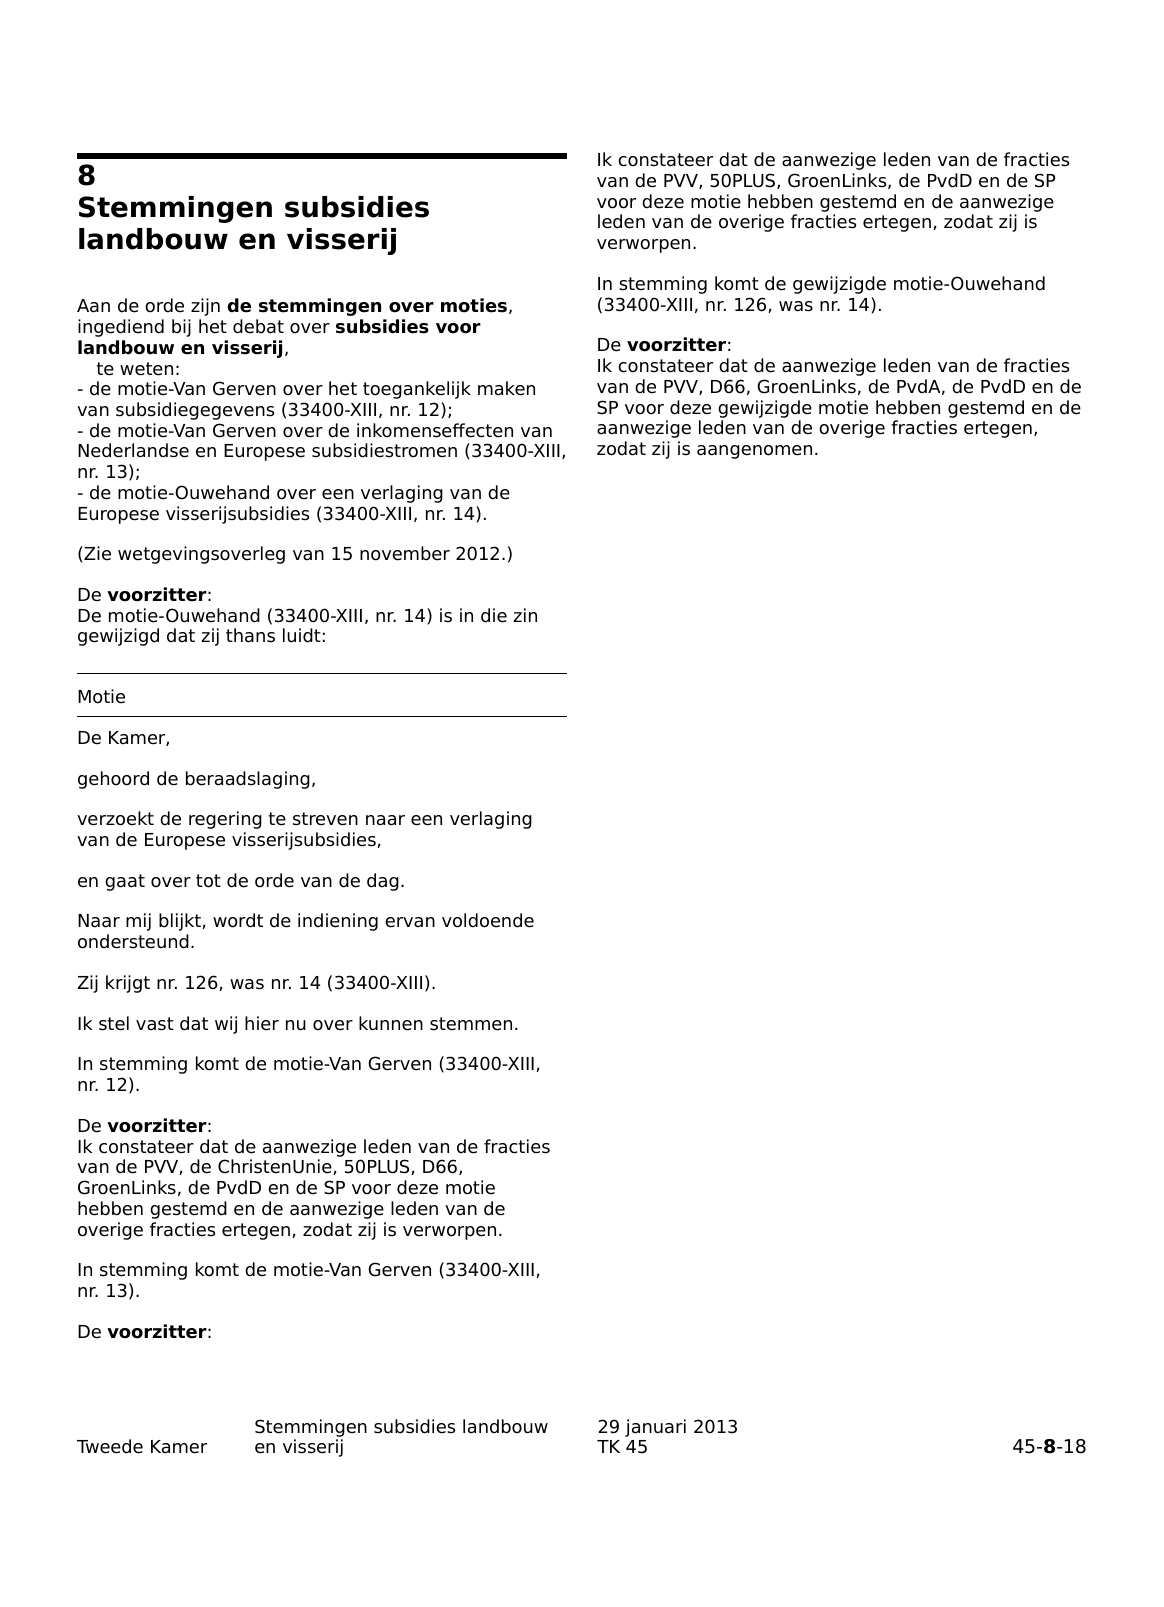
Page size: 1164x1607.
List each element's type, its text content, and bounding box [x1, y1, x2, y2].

text De voorzitter: [77, 585, 567, 606]
text en gaat over tot de orde van de dag. [77, 871, 567, 891]
text - de motie-Van Gerven over de inkomenseffecten van Nederlandse en Europese subsidiestromen (33400-XIII, nr. 13); [77, 421, 567, 483]
text gehoord de beraadslaging, [77, 768, 567, 789]
text De Kamer, [77, 728, 567, 748]
text De voorzitter: [77, 1116, 567, 1136]
text - de motie-Van Gerven over het toegankelijk maken van subsidiegegevens (33400-XIII, nr. 12); [77, 379, 567, 421]
text Ik constateer dat de aanwezige leden van de fracties van de PVV, 50PLUS, GroenLinks, de PvdD en de SP voor deze motie hebben gestemd en de aanwezige leden van de overige fracties ertegen, zodat zij is verworpen. [596, 150, 1087, 254]
text In stemming komt de motie-Van Gerven (33400-XIII, nr. 12). [77, 1054, 567, 1096]
text (Zie wetgevingsoverleg van 15 november 2012.) [77, 544, 567, 565]
text - de motie-Ouwehand over een verlaging van de Europese visserijsubsidies (33400-XIII, nr. 14). [77, 483, 567, 524]
text verzoekt de regering te streven naar een verlaging van de Europese visserijsubsidies, [77, 809, 567, 851]
text De voorzitter: [596, 335, 1087, 356]
text In stemming komt de gewijzigde motie-Ouwehand (33400-XIII, nr. 126, was nr. 14). [596, 274, 1087, 315]
text In stemming komt de motie-Van Gerven (33400-XIII, nr. 13). [77, 1260, 567, 1302]
text Ik constateer dat de aanwezige leden van de fracties van de PVV, D66, GroenLinks, de PvdA, de PvdD en de SP voor deze gewijzigde motie hebben gestemd en de aanwezige leden van de overige fracties ertegen, zodat zij is aangenomen. [596, 356, 1087, 460]
text Naar mij blijkt, wordt de indiening ervan voldoende ondersteund. [77, 911, 567, 953]
text Ik constateer dat de aanwezige leden van de fracties van de PVV, de ChristenUnie, 50PLUS, D66, GroenLinks, de PvdD en de SP voor deze motie hebben gestemd en de aanwezige leden van de overige fracties ertegen, zodat zij is verworpen. [77, 1136, 567, 1240]
text De voorzitter: [77, 1322, 567, 1342]
title 8 Stemmingen subsidies landbouw en visserij [77, 159, 567, 256]
text Aan de orde zijn de stemmingen over moties, ingediend bij het debat over subsidies voor landbouw en visserij, [77, 296, 567, 358]
text De motie-Ouwehand (33400-XIII, nr. 14) is in die zin gewijzigd dat zij thans luidt: [77, 606, 567, 647]
text Motie [77, 687, 567, 708]
text Zij krijgt nr. 126, was nr. 14 (33400-XIII). [77, 973, 567, 993]
text te weten: [77, 358, 567, 379]
text Ik stel vast dat wij hier nu over kunnen stemmen. [77, 1013, 567, 1034]
